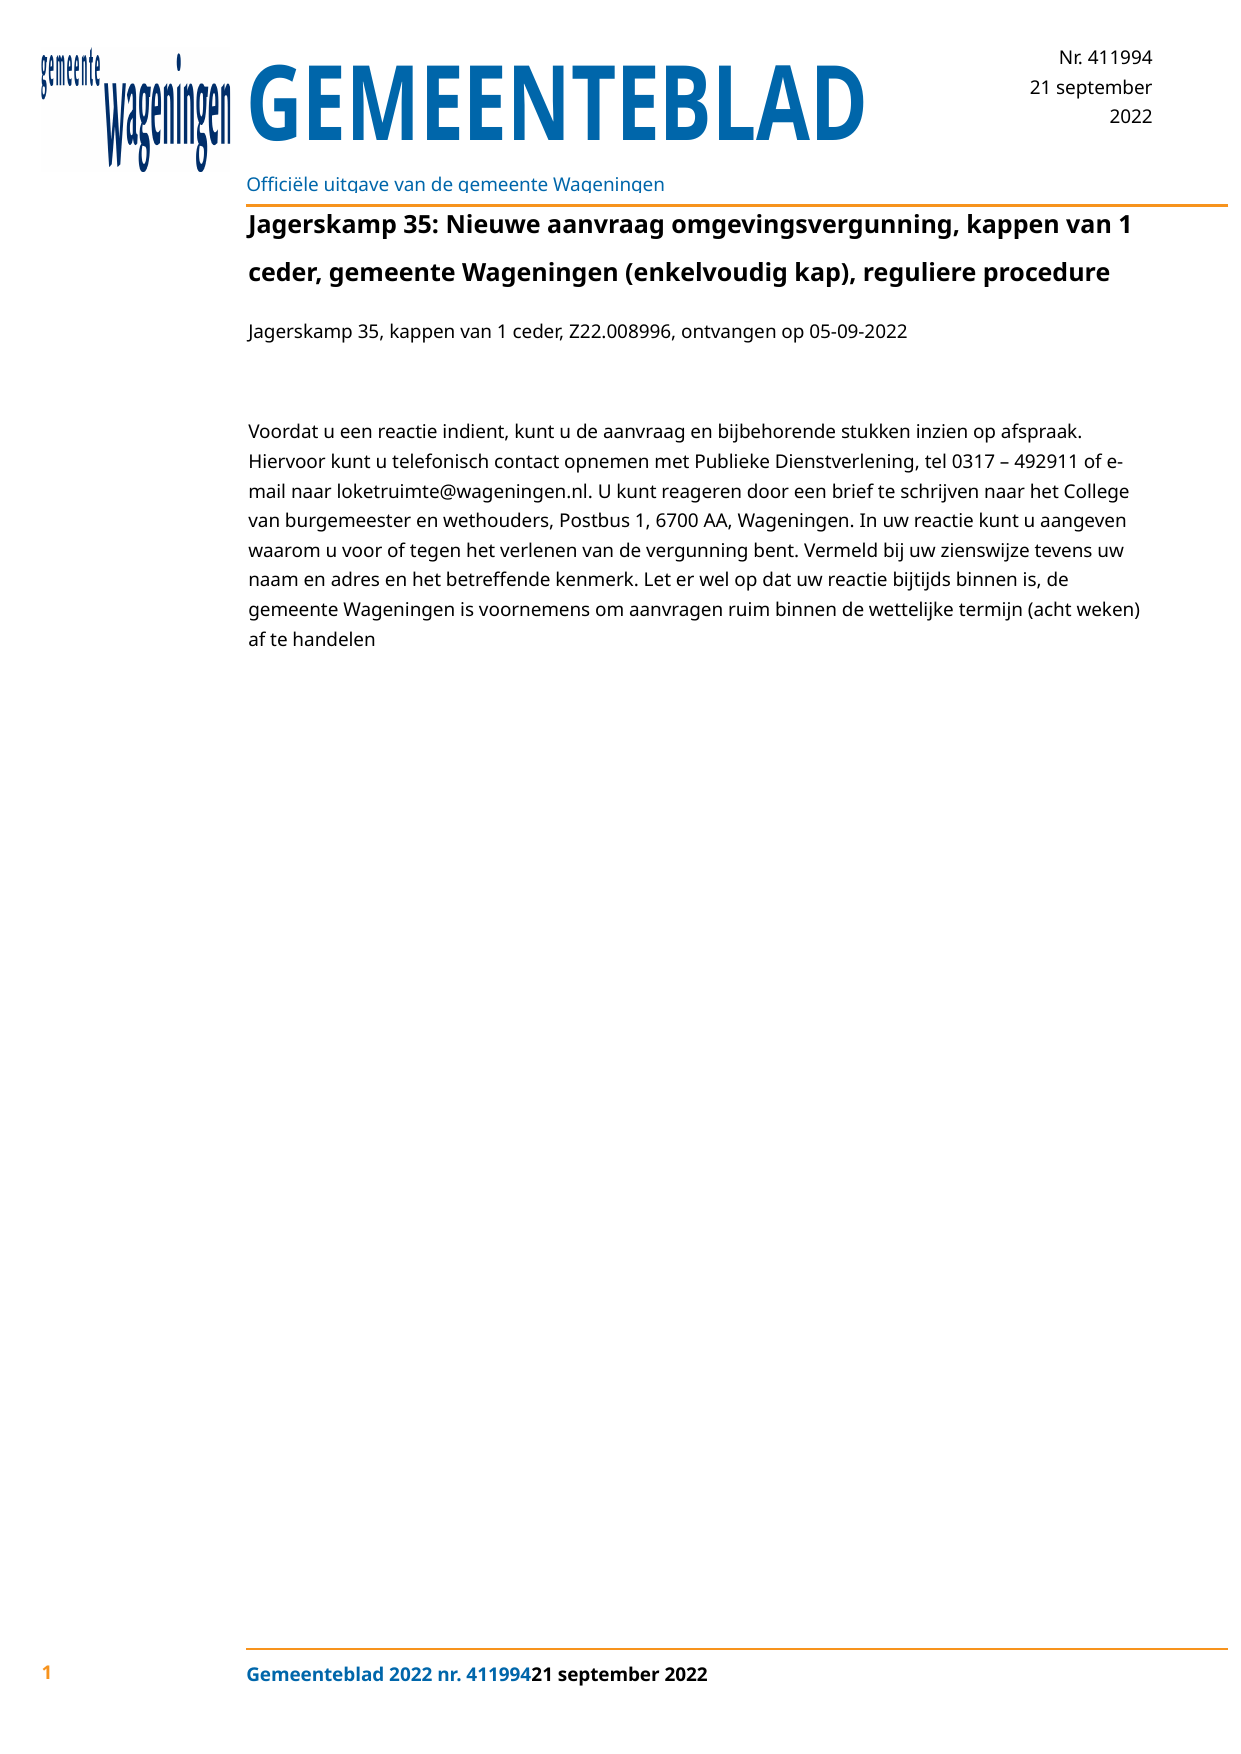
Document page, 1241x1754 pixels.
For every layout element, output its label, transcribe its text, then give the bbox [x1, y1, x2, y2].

text Voordat u een reactie indient, kunt u de aanvraag en bijbehorende stukken inzien op afspraak. Hiervoor kunt u telefonisch contact opnemen met Publieke Dienstverlening, tel 0317 – 492911 of e-mail naar loketruimte@wageningen.nl. U kunt reageren door een brief te schrijven naar het College van burgemeester en wethouders, Postbus 1, 6700 AA, Wageningen. In uw reactie kunt u aangeven waarom u voor of tegen het verlenen van de vergunning bent. Vermeld bij uw zienswijze tevens uw naam en adres en het betreffende kenmerk. Let er wel op dat uw reactie bijtijds binnen is, de gemeente Wageningen is voornemens om aanvragen ruim binnen de wettelijke termijn (acht weken) af te handelen [248, 419, 1152, 652]
text Jagerskamp 35: Nieuwe aanvraag omgevingsvergunning, kappen van 1 ceder, gemeente Wageningen (enkelvoudig kap), reguliere procedure [248, 207, 1152, 288]
picture [41, 47, 231, 172]
text Jagerskamp 35, kappen van 1 ceder, Z22.008996, ontvangen op 05-09-2022 [248, 318, 1152, 344]
